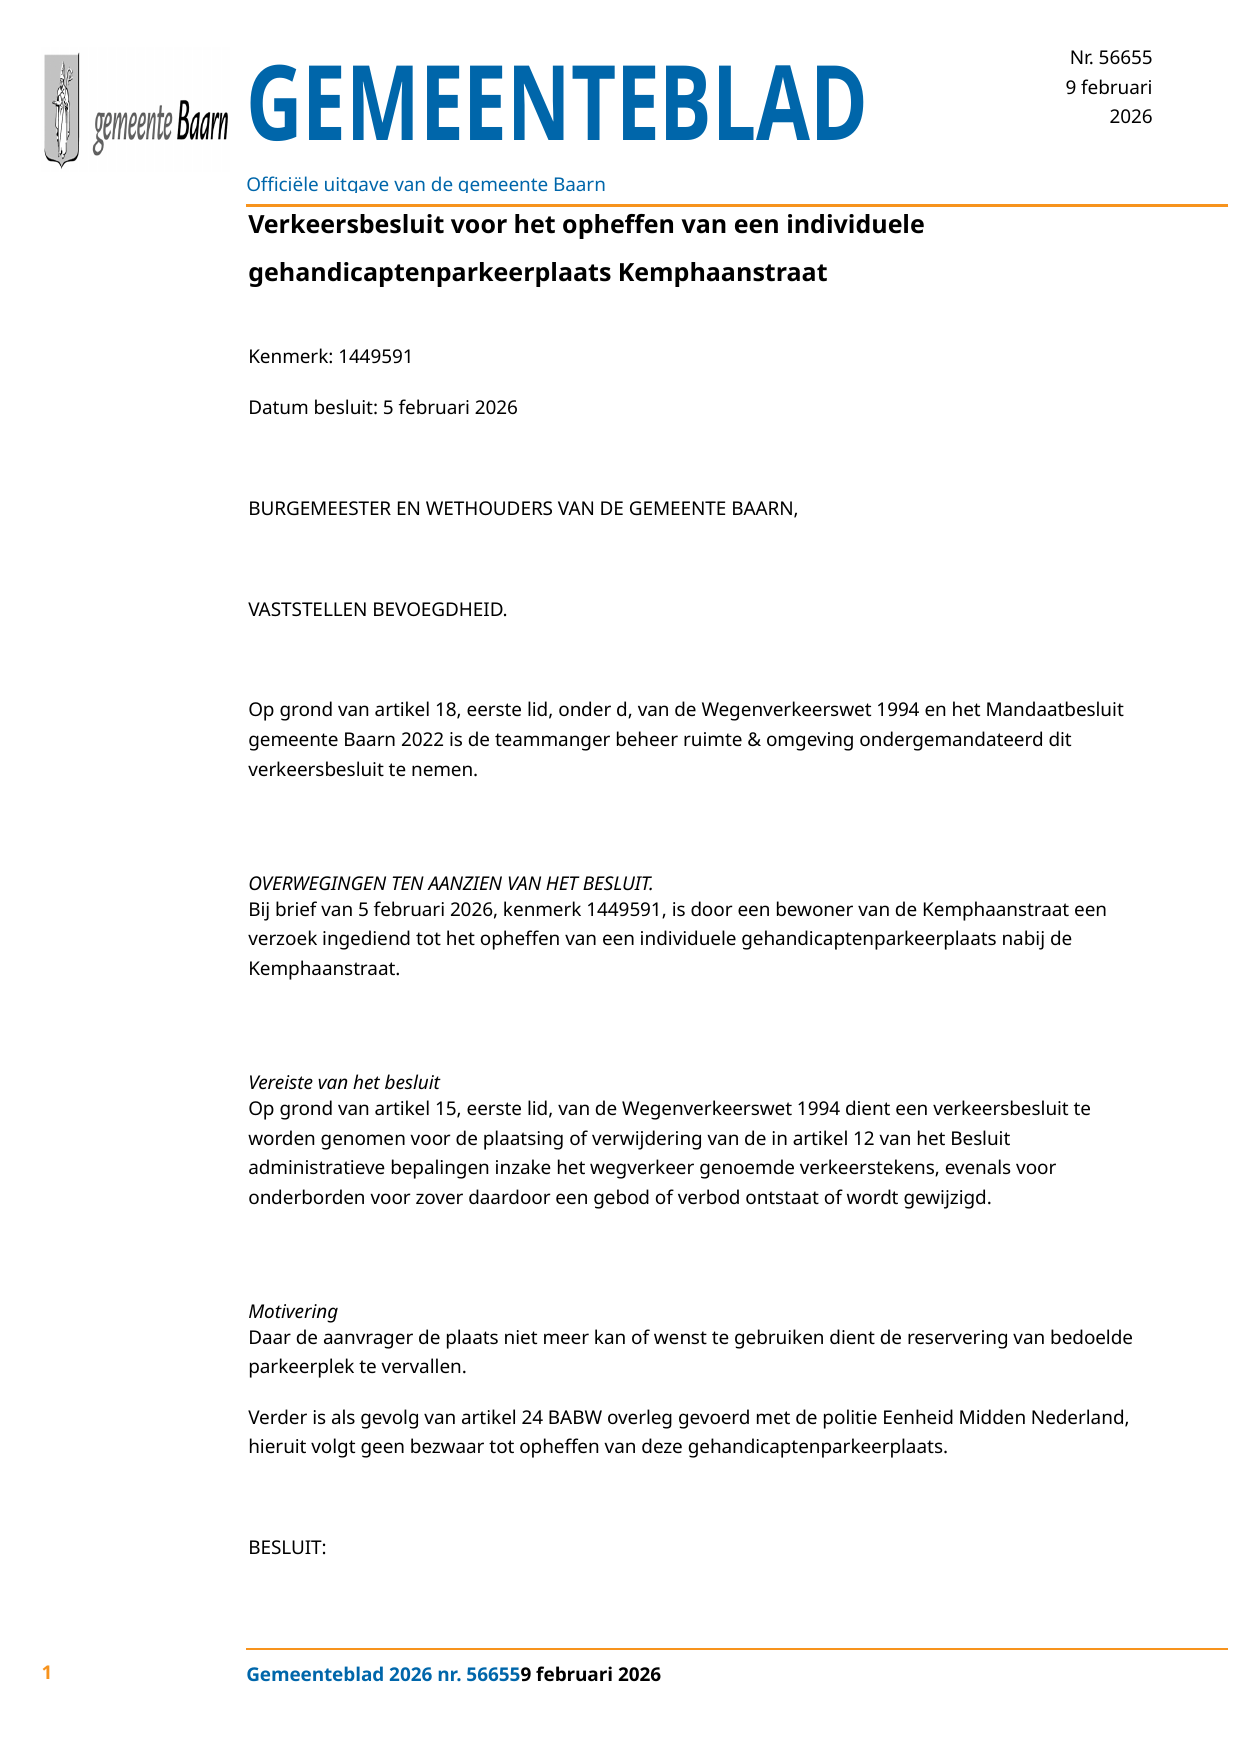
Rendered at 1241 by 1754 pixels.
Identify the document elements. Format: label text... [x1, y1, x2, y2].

text Verkeersbesluit voor het opheffen van een individuele gehandicaptenparkeerplaats Kemphaanstraat [248, 207, 1152, 288]
text Vereiste van het besluit [248, 1069, 1152, 1095]
text BURGEMEESTER EN WETHOUDERS VAN DE GEMEENTE BAARN, [248, 495, 1152, 521]
text Op grond van artikel 18, eerste lid, onder d, van de Wegenverkeerswet 1994 en het Mandaatbesluit gemeente Baarn 2022 is de teammanger beheer ruimte & omgeving ondergemandateerd dit verkeersbesluit te nemen. [248, 697, 1152, 781]
text Kenmerk: 1449591 [248, 344, 1152, 369]
text Op grond van artikel 15, eerste lid, van de Wegenverkeerswet 1994 dient een verkeersbesluit te worden genomen voor de plaatsing of verwijdering van de in artikel 12 van het Besluit administratieve bepalingen inzake het wegverkeer genoemde verkeerstekens, evenals voor onderborden voor zover daardoor een gebod of verbod ontstaat of wordt gewijzigd. [248, 1095, 1152, 1209]
text Motivering [248, 1298, 1152, 1324]
text OVERWEGINGEN TEN AANZIEN VAN HET BESLUIT. [248, 870, 1152, 896]
picture [41, 47, 231, 172]
text BESLUIT: [248, 1534, 1152, 1560]
text VASTSTELLEN BEVOEGDHEID. [248, 596, 1152, 621]
text Daar de aanvrager de plaats niet meer kan of wenst te gebruiken dient de reservering van bedoelde parkeerplek te vervallen. [248, 1324, 1152, 1379]
text Verder is als gevolg van artikel 24 BABW overleg gevoerd met de politie Eenheid Midden Nederland, hieruit volgt geen bezwaar tot opheffen van deze gehandicaptenparkeerplaats. [248, 1404, 1152, 1459]
text Bij brief van 5 februari 2026, kenmerk 1449591, is door een bewoner van de Kemphaanstraat een verzoek ingediend tot het opheffen van een individuele gehandicaptenparkeerplaats nabij de Kemphaanstraat. [248, 896, 1152, 981]
text Datum besluit: 5 februari 2026 [248, 394, 1152, 420]
